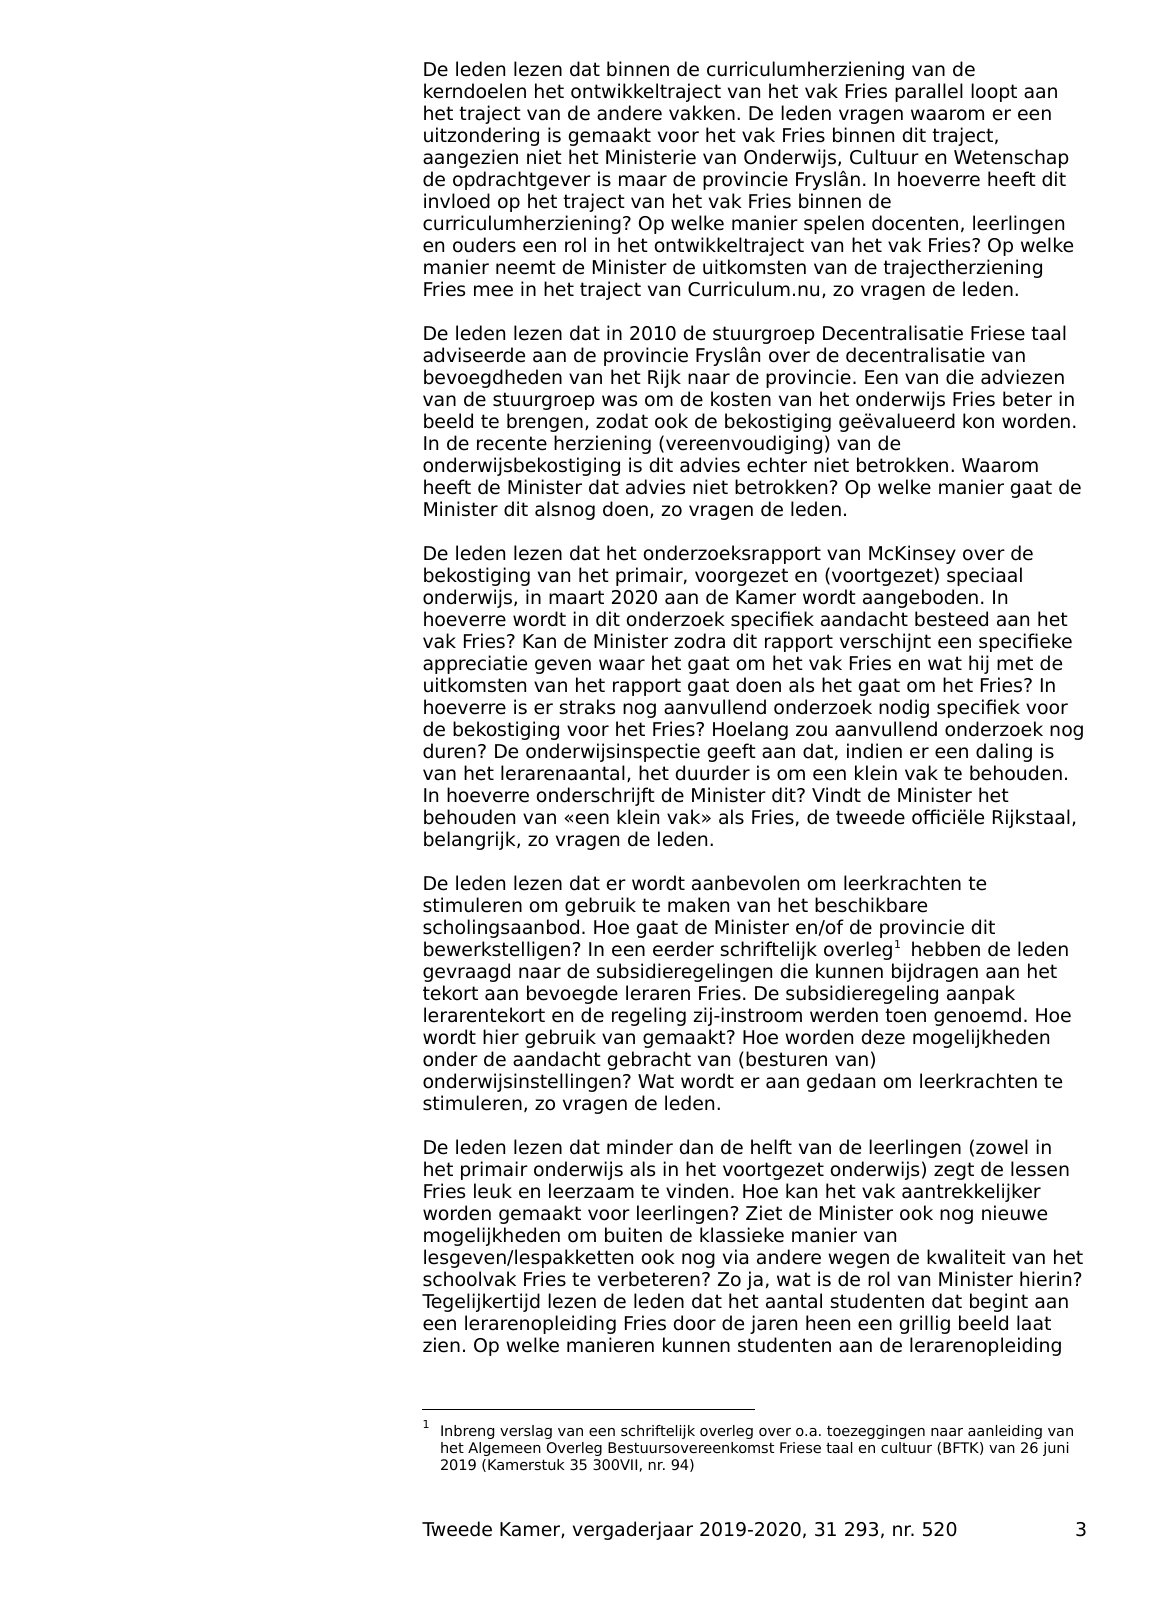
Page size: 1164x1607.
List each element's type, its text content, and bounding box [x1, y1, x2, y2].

text De leden lezen dat binnen de curriculumherziening van de kerndoelen het ontwikkeltraject van het vak Fries parallel loopt aan het traject van de andere vakken. De leden vragen waarom er een uitzondering is gemaakt voor het vak Fries binnen dit traject, aangezien niet het Ministerie van Onderwijs, Cultuur en Wetenschap de opdrachtgever is maar de provincie Fryslân. In hoeverre heeft dit invloed op het traject van het vak Fries binnen de curriculumherziening? Op welke manier spelen docenten, leerlingen en ouders een rol in het ontwikkeltraject van het vak Fries? Op welke manier neemt de Minister de uitkomsten van de trajectherziening Fries mee in het traject van Curriculum.nu, zo vragen de leden. [422, 59, 1087, 301]
text De leden lezen dat er wordt aanbevolen om leerkrachten te stimuleren om gebruik te maken van het beschikbare scholingsaanbod. Hoe gaat de Minister en/of de provincie dit bewerkstelligen? In een eerder schriftelijk overleg hebben de leden gevraagd naar de subsidieregelingen die kunnen bijdragen aan het tekort aan bevoegde leraren Fries. De subsidieregeling aanpak lerarentekort en de regeling zij-instroom werden toen genoemd. Hoe wordt hier gebruik van gemaakt? Hoe worden deze mogelijkheden onder de aandacht gebracht van (besturen van) onderwijsinstellingen? Wat wordt er aan gedaan om leerkrachten te stimuleren, zo vragen de leden. [422, 873, 1087, 1115]
text De leden lezen dat het onderzoeksrapport van McKinsey over de bekostiging van het primair, voorgezet en (voortgezet) speciaal onderwijs, in maart 2020 aan de Kamer wordt aangeboden. In hoeverre wordt in dit onderzoek specifiek aandacht besteed aan het vak Fries? Kan de Minister zodra dit rapport verschijnt een specifieke appreciatie geven waar het gaat om het vak Fries en wat hij met de uitkomsten van het rapport gaat doen als het gaat om het Fries? In hoeverre is er straks nog aanvullend onderzoek nodig specifiek voor de bekostiging voor het Fries? Hoelang zou aanvullend onderzoek nog duren? De onderwijsinspectie geeft aan dat, indien er een daling is van het lerarenaantal, het duurder is om een klein vak te behouden. In hoeverre onderschrijft de Minister dit? Vindt de Minister het behouden van «een klein vak» als Fries, de tweede officiële Rijkstaal, belangrijk, zo vragen de leden. [422, 543, 1087, 851]
text De leden lezen dat in 2010 de stuurgroep Decentralisatie Friese taal adviseerde aan de provincie Fryslân over de decentralisatie van bevoegdheden van het Rijk naar de provincie. Een van die adviezen van de stuurgroep was om de kosten van het onderwijs Fries beter in beeld te brengen, zodat ook de bekostiging geëvalueerd kon worden. In de recente herziening (vereenvoudiging) van de onderwijsbekostiging is dit advies echter niet betrokken. Waarom heeft de Minister dat advies niet betrokken? Op welke manier gaat de Minister dit alsnog doen, zo vragen de leden. [422, 323, 1087, 521]
text De leden lezen dat minder dan de helft van de leerlingen (zowel in het primair onderwijs als in het voortgezet onderwijs) zegt de lessen Fries leuk en leerzaam te vinden. Hoe kan het vak aantrekkelijker worden gemaakt voor leerlingen? Ziet de Minister ook nog nieuwe mogelijkheden om buiten de klassieke manier van lesgeven/lespakketten ook nog via andere wegen de kwaliteit van het schoolvak Fries te verbeteren? Zo ja, wat is de rol van Minister hierin? Tegelijkertijd lezen de leden dat het aantal studenten dat begint aan een lerarenopleiding Fries door de jaren heen een grillig beeld laat zien. Op welke manieren kunnen studenten aan de lerarenopleiding [422, 1137, 1087, 1357]
text Inbreng verslag van een schriftelijk overleg over o.a. toezeggingen naar aanleiding van het Algemeen Overleg Bestuursovereenkomst Friese taal en cultuur (BFTK) van 26 juni 2019 (Kamerstuk 35 300VII, nr. 94) [422, 1418, 1087, 1474]
